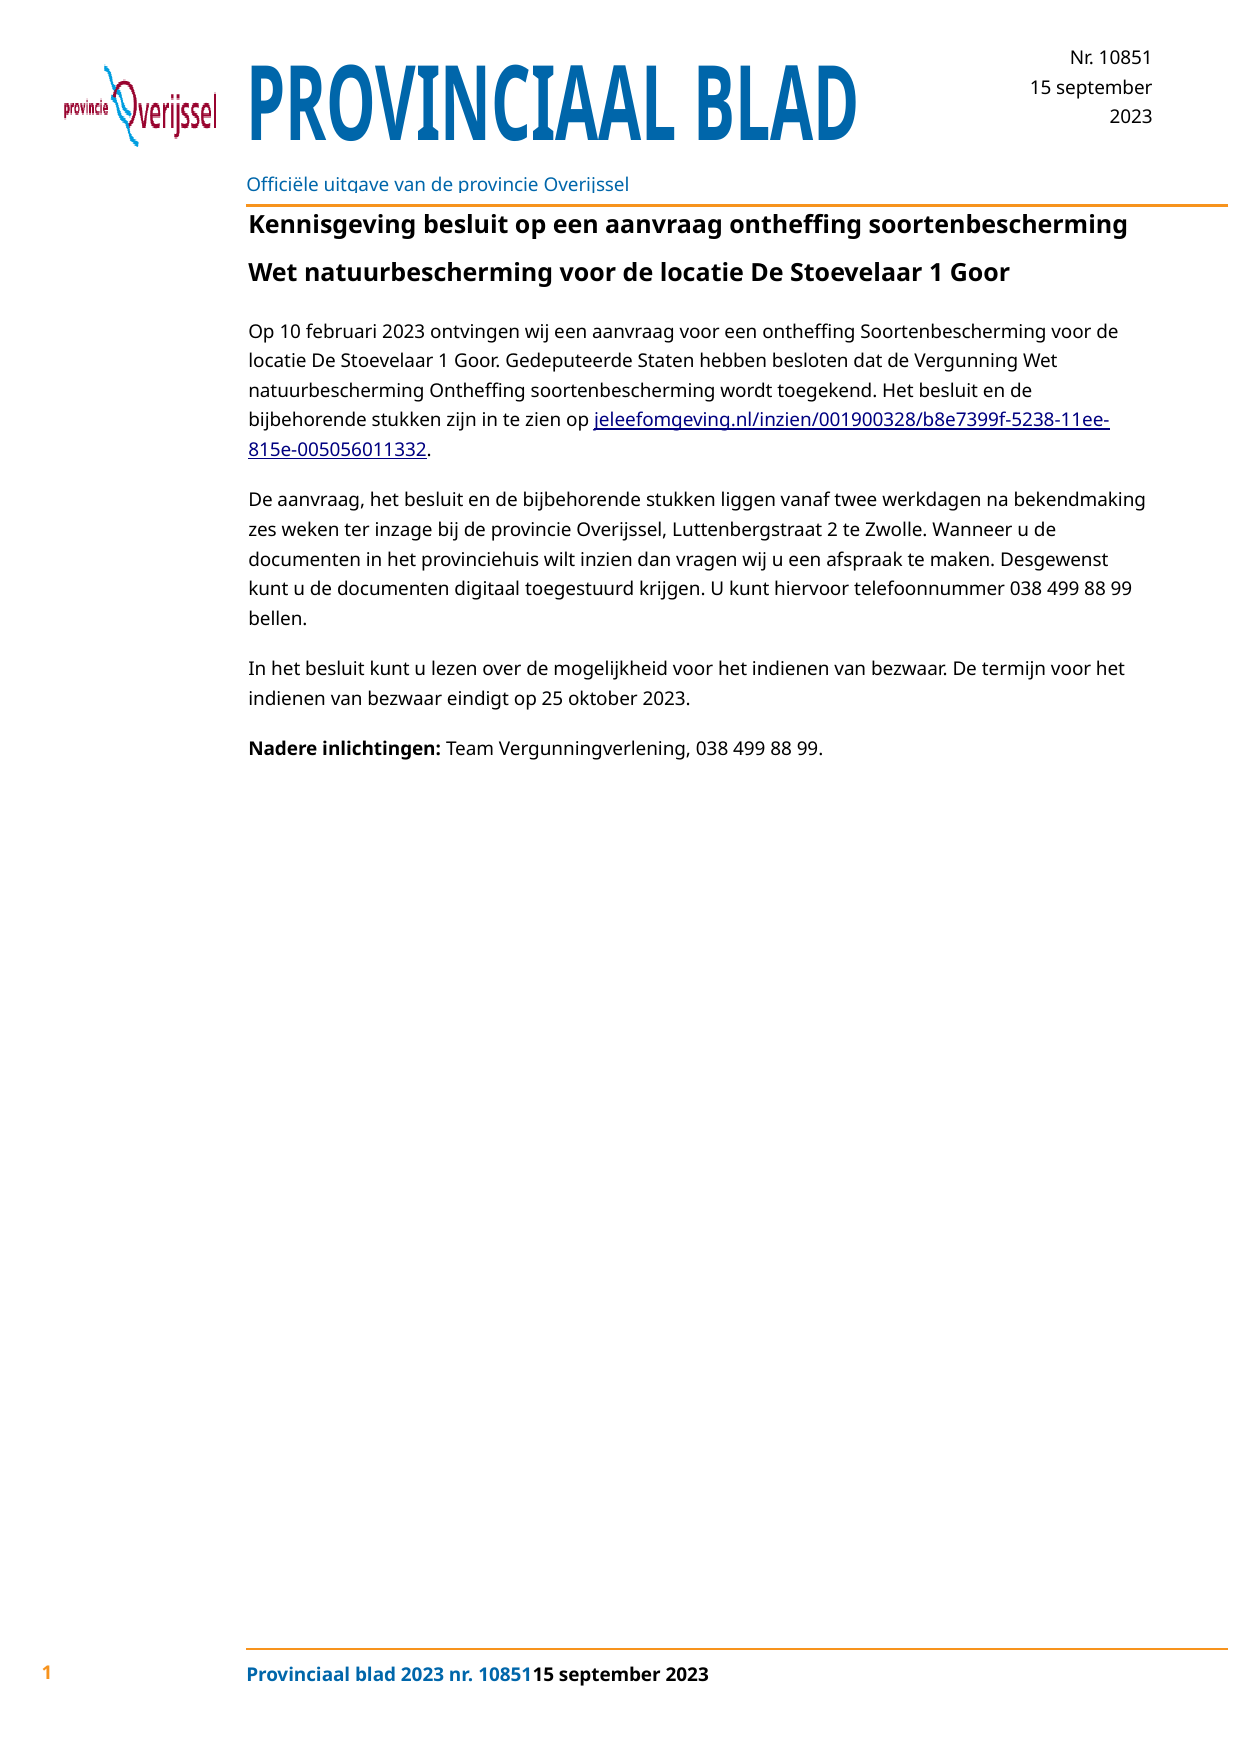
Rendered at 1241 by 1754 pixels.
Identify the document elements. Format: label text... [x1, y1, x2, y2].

text Nadere inlichtingen: Team Vergunningverlening, 038 499 88 99. [248, 735, 1152, 761]
text In het besluit kunt u lezen over de mogelijkheid voor het indienen van bezwaar. De termijn voor het indienen van bezwaar eindigt op 25 oktober 2023. [248, 655, 1152, 711]
picture [41, 47, 231, 172]
text Kennisgeving besluit op een aanvraag ontheffing soortenbescherming Wet natuurbescherming voor de locatie De Stoevelaar 1 Goor [248, 207, 1152, 288]
text Op 10 februari 2023 ontvingen wij een aanvraag voor een ontheffing Soortenbescherming voor de locatie De Stoevelaar 1 Goor. Gedeputeerde Staten hebben besloten dat de Vergunning Wet natuurbescherming Ontheffing soortenbescherming wordt toegekend. Het besluit en de bijbehorende stukken zijn in te zien op jeleefomgeving.nl/inzien/001900328/b8e7399f-5238-11ee-815e-005056011332. [248, 318, 1152, 462]
text De aanvraag, het besluit en de bijbehorende stukken liggen vanaf twee werkdagen na bekendmaking zes weken ter inzage bij de provincie Overijssel, Luttenbergstraat 2 te Zwolle. Wanneer u de documenten in het provinciehuis wilt inzien dan vragen wij u een afspraak te maken. Desgewenst kunt u de documenten digitaal toegestuurd krijgen. U kunt hiervoor telefoonnummer 038 499 88 99 bellen. [248, 487, 1152, 631]
